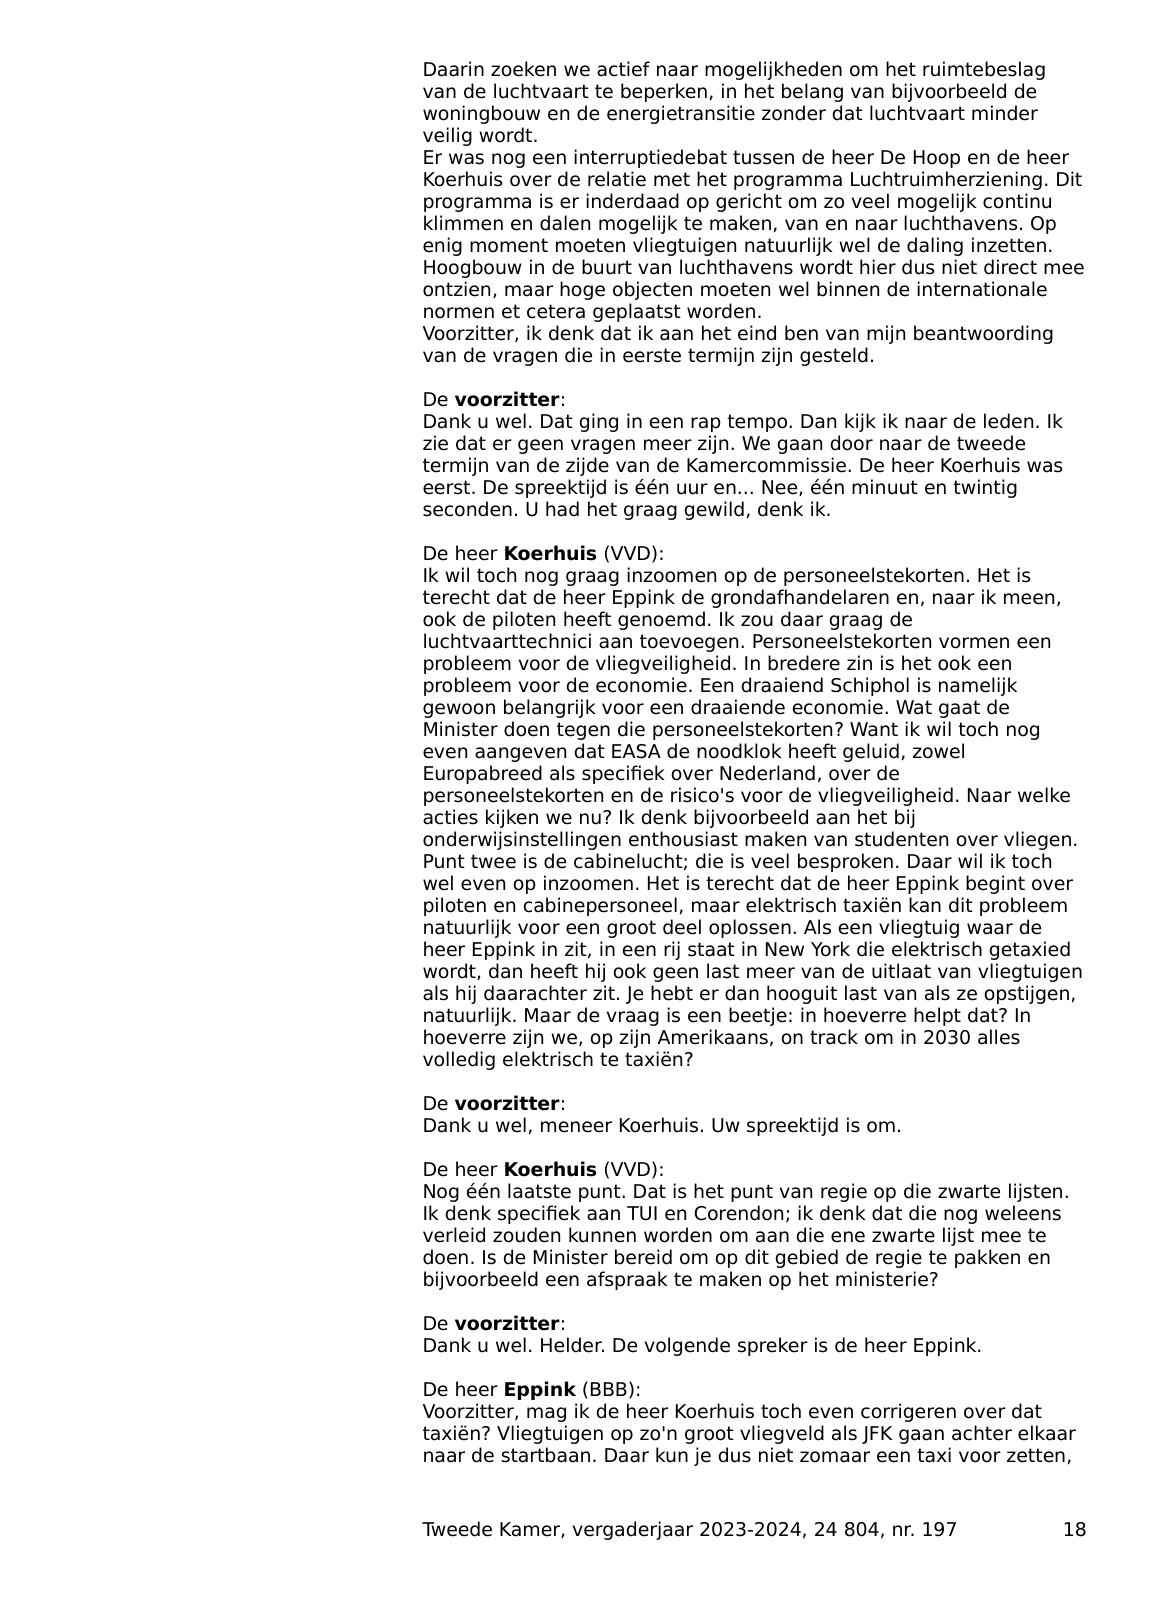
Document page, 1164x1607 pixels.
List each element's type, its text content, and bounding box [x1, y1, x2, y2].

text De heer Eppink (BBB): [422, 1379, 1087, 1401]
text Dank u wel. Dat ging in een rap tempo. Dan kijk ik naar de leden. Ik zie dat er geen vragen meer zijn. We gaan door naar de tweede termijn van de zijde van de Kamercommissie. De heer Koerhuis was eerst. De spreektijd is één uur en... Nee, één minuut en twintig seconden. U had het graag gewild, denk ik. [422, 411, 1087, 521]
text Voorzitter, mag ik de heer Koerhuis toch even corrigeren over dat taxiën? Vliegtuigen op zo'n groot vliegveld als JFK gaan achter elkaar naar de startbaan. Daar kun je dus niet zomaar een taxi voor zetten, [422, 1401, 1087, 1467]
text De heer Koerhuis (VVD): [422, 543, 1087, 565]
text Er was nog een interruptiedebat tussen de heer De Hoop en de heer Koerhuis over de relatie met het programma Luchtruimherziening. Dit programma is er inderdaad op gericht om zo veel mogelijk continu klimmen en dalen mogelijk te maken, van en naar luchthavens. Op enig moment moeten vliegtuigen natuurlijk wel de daling inzetten. Hoogbouw in de buurt van luchthavens wordt hier dus niet direct mee ontzien, maar hoge objecten moeten wel binnen de internationale normen et cetera geplaatst worden. [422, 147, 1087, 323]
text Dank u wel. Helder. De volgende spreker is de heer Eppink. [422, 1335, 1087, 1357]
text De voorzitter: [422, 1313, 1087, 1335]
text De heer Koerhuis (VVD): [422, 1159, 1087, 1181]
text Voorzitter, ik denk dat ik aan het eind ben van mijn beantwoording van de vragen die in eerste termijn zijn gesteld. [422, 323, 1087, 367]
text Ik wil toch nog graag inzoomen op de personeelstekorten. Het is terecht dat de heer Eppink de grondafhandelaren en, naar ik meen, ook de piloten heeft genoemd. Ik zou daar graag de luchtvaarttechnici aan toevoegen. Personeelstekorten vormen een probleem voor de vliegveiligheid. In bredere zin is het ook een probleem voor de economie. Een draaiend Schiphol is namelijk gewoon belangrijk voor een draaiende economie. Wat gaat de Minister doen tegen die personeelstekorten? Want ik wil toch nog even aangeven dat EASA de noodklok heeft geluid, zowel Europabreed als specifiek over Nederland, over de personeelstekorten en de risico's voor de vliegveiligheid. Naar welke acties kijken we nu? Ik denk bijvoorbeeld aan het bij onderwijsinstellingen enthousiast maken van studenten over vliegen. [422, 565, 1087, 851]
text Nog één laatste punt. Dat is het punt van regie op die zwarte lijsten. Ik denk specifiek aan TUI en Corendon; ik denk dat die nog weleens verleid zouden kunnen worden om aan die ene zwarte lijst mee te doen. Is de Minister bereid om op dit gebied de regie te pakken en bijvoorbeeld een afspraak te maken op het ministerie? [422, 1181, 1087, 1291]
text De voorzitter: [422, 1093, 1087, 1115]
text Punt twee is de cabinelucht; die is veel besproken. Daar wil ik toch wel even op inzoomen. Het is terecht dat de heer Eppink begint over piloten en cabinepersoneel, maar elektrisch taxiën kan dit probleem natuurlijk voor een groot deel oplossen. Als een vliegtuig waar de heer Eppink in zit, in een rij staat in New York die elektrisch getaxied wordt, dan heeft hij ook geen last meer van de uitlaat van vliegtuigen als hij daarachter zit. Je hebt er dan hooguit last van als ze opstijgen, natuurlijk. Maar de vraag is een beetje: in hoeverre helpt dat? In hoeverre zijn we, op zijn Amerikaans, on track om in 2030 alles volledig elektrisch te taxiën? [422, 851, 1087, 1071]
text Daarin zoeken we actief naar mogelijkheden om het ruimtebeslag van de luchtvaart te beperken, in het belang van bijvoorbeeld de woningbouw en de energietransitie zonder dat luchtvaart minder veilig wordt. [422, 59, 1087, 147]
text De voorzitter: [422, 389, 1087, 411]
text Dank u wel, meneer Koerhuis. Uw spreektijd is om. [422, 1115, 1087, 1137]
